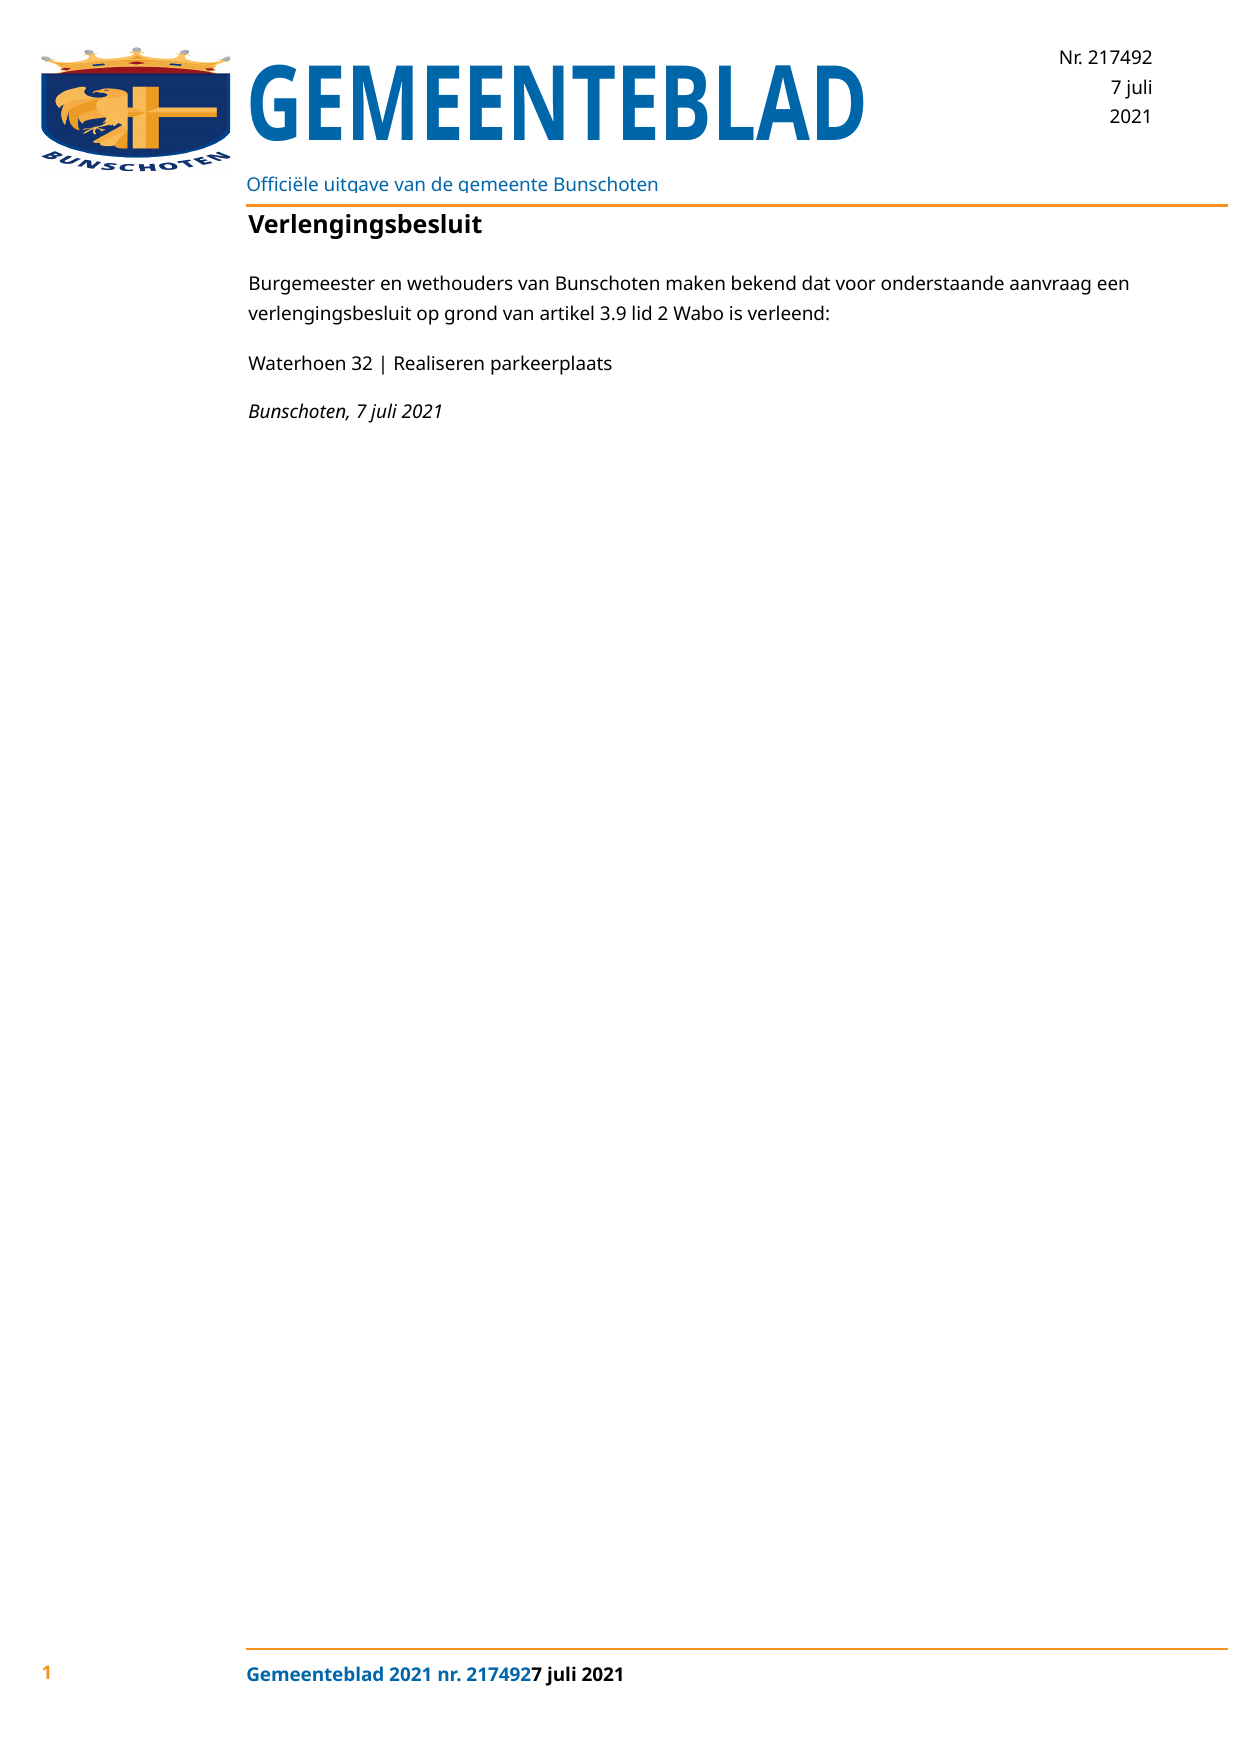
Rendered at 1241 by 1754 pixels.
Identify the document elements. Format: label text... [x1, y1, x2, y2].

text Burgemeester en wethouders van Bunschoten maken bekend dat voor onderstaande aanvraag een verlengingsbesluit op grond van artikel 3.9 lid 2 Wabo is verleend: [248, 270, 1152, 326]
picture [41, 47, 231, 172]
text Verlengingsbesluit [248, 207, 1152, 241]
text Waterhoen 32 | Realiseren parkeerplaats [248, 350, 1152, 376]
text Bunschoten, 7 juli 2021 [248, 398, 1152, 424]
